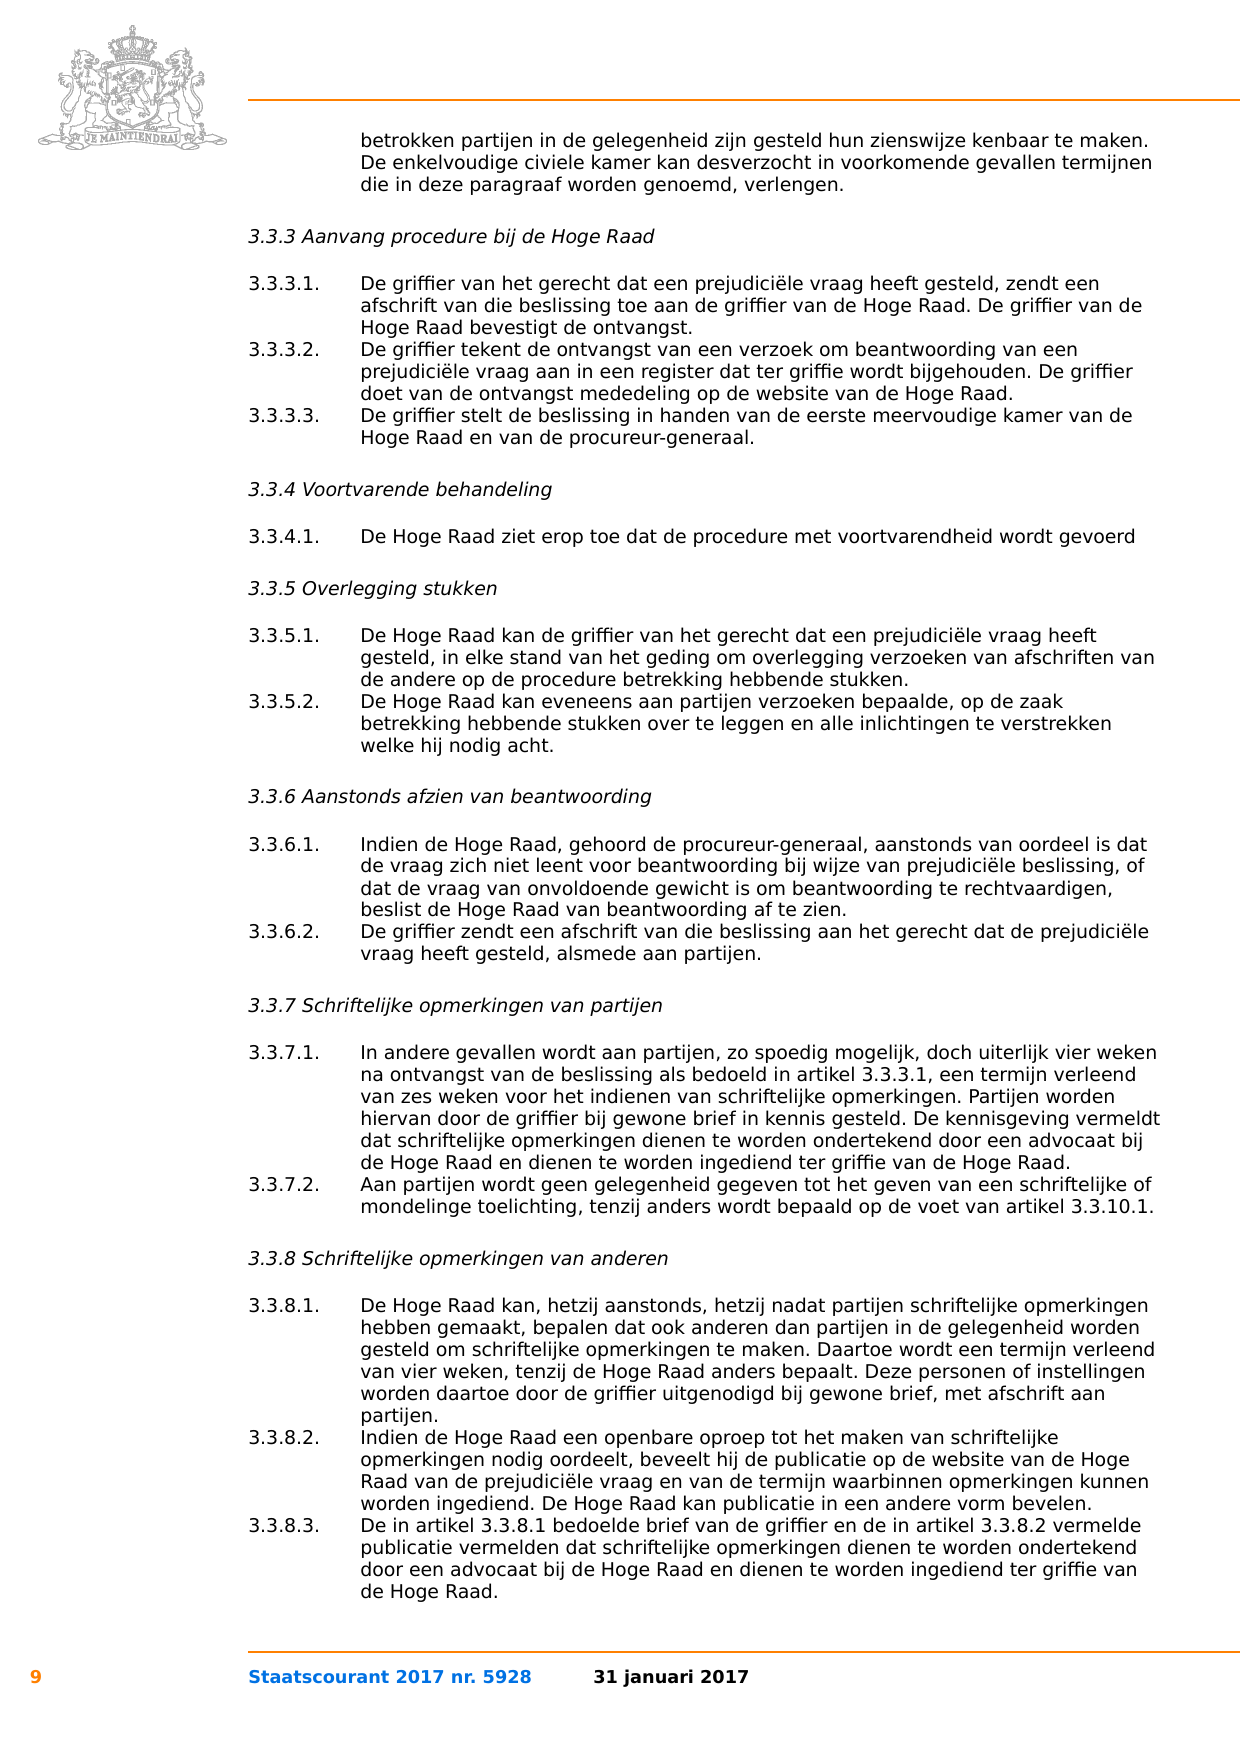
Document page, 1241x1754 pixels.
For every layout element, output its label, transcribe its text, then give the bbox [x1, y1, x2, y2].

text 3.3.3.3. De griffier stelt de beslissing in handen van de eerste meervoudige kamer van de Hoge Raad en van de procureur-generaal. [248, 405, 1163, 449]
text 3.3.3.1. De griffier van het gerecht dat een prejudiciële vraag heeft gesteld, zendt een afschrift van die beslissing toe aan de griffier van de Hoge Raad. De griffier van de Hoge Raad bevestigt de ontvangst. [248, 273, 1163, 339]
text 3.3.8.2. Indien de Hoge Raad een openbare oproep tot het maken van schriftelijke opmerkingen nodig oordeelt, beveelt hij de publicatie op de website van de Hoge Raad van de prejudiciële vraag en van de termijn waarbinnen opmerkingen kunnen worden ingediend. De Hoge Raad kan publicatie in een andere vorm bevelen. [248, 1427, 1163, 1515]
subtitle 3.3.3 Aanvang procedure bij de Hoge Raad [248, 226, 1163, 248]
text 3.3.6.1. Indien de Hoge Raad, gehoord de procureur-generaal, aanstonds van oordeel is dat de vraag zich niet leent voor beantwoording bij wijze van prejudiciële beslissing, of dat de vraag van onvoldoende gewicht is om beantwoording te rechtvaardigen, beslist de Hoge Raad van beantwoording af te zien. [248, 833, 1163, 921]
text 3.3.7.1. In andere gevallen wordt aan partijen, zo spoedig mogelijk, doch uiterlijk vier weken na ontvangst van de beslissing als bedoeld in artikel 3.3.3.1, een termijn verleend van zes weken voor het indienen van schriftelijke opmerkingen. Partijen worden hiervan door de griffier bij gewone brief in kennis gesteld. De kennisgeving vermeldt dat schriftelijke opmerkingen dienen te worden ondertekend door een advocaat bij de Hoge Raad en dienen te worden ingediend ter griffie van de Hoge Raad. [248, 1042, 1163, 1174]
subtitle 3.3.4 Voortvarende behandeling [248, 479, 1163, 501]
subtitle 3.3.7 Schriftelijke opmerkingen van partijen [248, 995, 1163, 1017]
text 3.3.3.2. De griffier tekent de ontvangst van een verzoek om beantwoording van een prejudiciële vraag aan in een register dat ter griffie wordt bijgehouden. De griffier doet van de ontvangst mededeling op de website van de Hoge Raad. [248, 339, 1163, 405]
text betrokken partijen in de gelegenheid zijn gesteld hun zienswijze kenbaar te maken. De enkelvoudige civiele kamer kan desverzocht in voorkomende gevallen termijnen die in deze paragraaf worden genoemd, verlengen. [248, 130, 1163, 196]
text 3.3.5.1. De Hoge Raad kan de griffier van het gerecht dat een prejudiciële vraag heeft gesteld, in elke stand van het geding om overlegging verzoeken van afschriften van de andere op de procedure betrekking hebbende stukken. [248, 624, 1163, 691]
text 3.3.8.1. De Hoge Raad kan, hetzij aanstonds, hetzij nadat partijen schriftelijke opmerkingen hebben gemaakt, bepalen dat ook anderen dan partijen in de gelegenheid worden gesteld om schriftelijke opmerkingen te maken. Daartoe wordt een termijn verleend van vier weken, tenzij de Hoge Raad anders bepaalt. Deze personen of instellingen worden daartoe door de griffier uitgenodigd bij gewone brief, met afschrift aan partijen. [248, 1295, 1163, 1427]
text 3.3.7.2. Aan partijen wordt geen gelegenheid gegeven tot het geven van een schriftelijke of mondelinge toelichting, tenzij anders wordt bepaald op de voet van artikel 3.3.10.1. [248, 1174, 1163, 1218]
text 3.3.4.1. De Hoge Raad ziet erop toe dat de procedure met voortvarendheid wordt gevoerd [248, 526, 1163, 548]
picture [38, 25, 227, 150]
subtitle 3.3.5 Overlegging stukken [248, 578, 1163, 599]
text 3.3.8.3. De in artikel 3.3.8.1 bedoelde brief van de griffier en de in artikel 3.3.8.2 vermelde publicatie vermelden dat schriftelijke opmerkingen dienen te worden ondertekend door een advocaat bij de Hoge Raad en dienen te worden ingediend ter griffie van de Hoge Raad. [248, 1515, 1163, 1603]
text 3.3.6.2. De griffier zendt een afschrift van die beslissing aan het gerecht dat de prejudiciële vraag heeft gesteld, alsmede aan partijen. [248, 921, 1163, 965]
subtitle 3.3.8 Schriftelijke opmerkingen van anderen [248, 1248, 1163, 1270]
subtitle 3.3.6 Aanstonds afzien van beantwoording [248, 786, 1163, 808]
text 3.3.5.2. De Hoge Raad kan eveneens aan partijen verzoeken bepaalde, op de zaak betrekking hebbende stukken over te leggen en alle inlichtingen te verstrekken welke hij nodig acht. [248, 691, 1163, 756]
